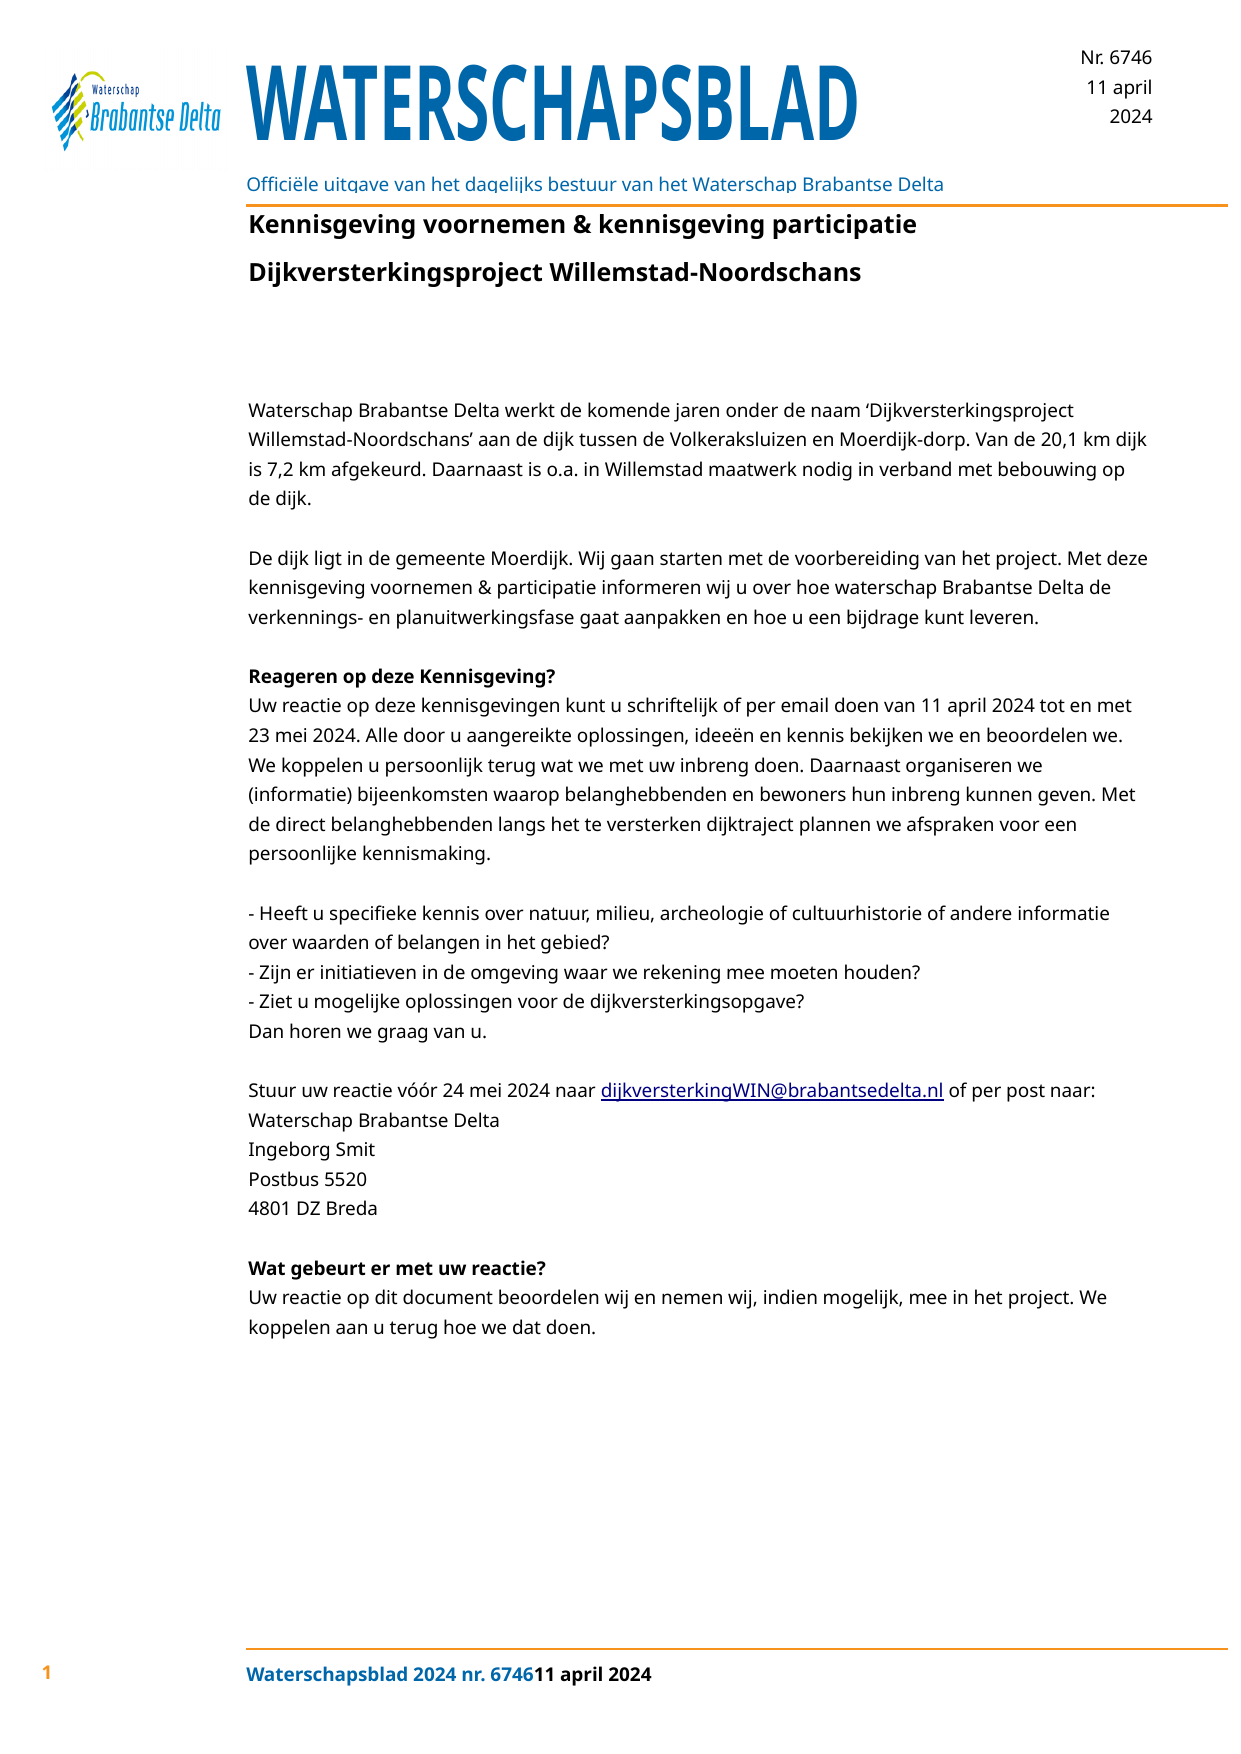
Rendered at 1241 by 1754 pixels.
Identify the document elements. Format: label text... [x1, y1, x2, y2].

text Wat gebeurt er met uw reactie? [248, 1255, 1152, 1280]
text Postbus 5520 [248, 1166, 1152, 1192]
text Kennisgeving voornemen & kennisgeving participatie Dijkversterkingsproject Willemstad-Noordschans [248, 207, 1152, 288]
text Waterschap Brabantse Delta werkt de komende jaren onder de naam ‘Dijkversterkingsproject Willemstad-Noordschans’ aan de dijk tussen de Volkeraksluizen en Moerdijk-dorp. Van de 20,1 km dijk is 7,2 km afgekeurd. Daarnaast is o.a. in Willemstad maatwerk nodig in verband met bebouwing op de dijk. [248, 397, 1152, 511]
text Stuur uw reactie vóór 24 mei 2024 naar dijkversterkingWIN@brabantsedelta.nl of per post naar: [248, 1077, 1152, 1103]
text - Heeft u specifieke kennis over natuur, milieu, archeologie of cultuurhistorie of andere informatie over waarden of belangen in het gebied? [248, 900, 1152, 955]
text Ingeborg Smit [248, 1136, 1152, 1162]
text Uw reactie op deze kennisgevingen kunt u schriftelijk of per email doen van 11 april 2024 tot en met 23 mei 2024. Alle door u aangereikte oplossingen, ideeën en kennis bekijken we en beoordelen we. We koppelen u persoonlijk terug wat we met uw inbreng doen. Daarnaast organiseren we (informatie) bijeenkomsten waarop belanghebbenden en bewoners hun inbreng kunnen geven. Met de direct belanghebbenden langs het te versterken dijktraject plannen we afspraken voor een persoonlijke kennismaking. [248, 693, 1152, 866]
text - Ziet u mogelijke oplossingen voor de dijkversterkingsopgave? [248, 988, 1152, 1014]
text Dan horen we graag van u. [248, 1018, 1152, 1044]
text Waterschap Brabantse Delta [248, 1107, 1152, 1132]
picture [41, 47, 231, 172]
text 4801 DZ Breda [248, 1196, 1152, 1221]
text - Zijn er initiatieven in de omgeving waar we rekening mee moeten houden? [248, 959, 1152, 984]
text De dijk ligt in de gemeente Moerdijk. Wij gaan starten met de voorbereiding van het project. Met deze kennisgeving voornemen & participatie informeren wij u over hoe waterschap Brabantse Delta de verkennings- en planuitwerkingsfase gaat aanpakken en hoe u een bijdrage kunt leveren. [248, 545, 1152, 629]
text Uw reactie op dit document beoordelen wij en nemen wij, indien mogelijk, mee in het project. We koppelen aan u terug hoe we dat doen. [248, 1284, 1152, 1339]
text Reageren op deze Kennisgeving? [248, 663, 1152, 689]
